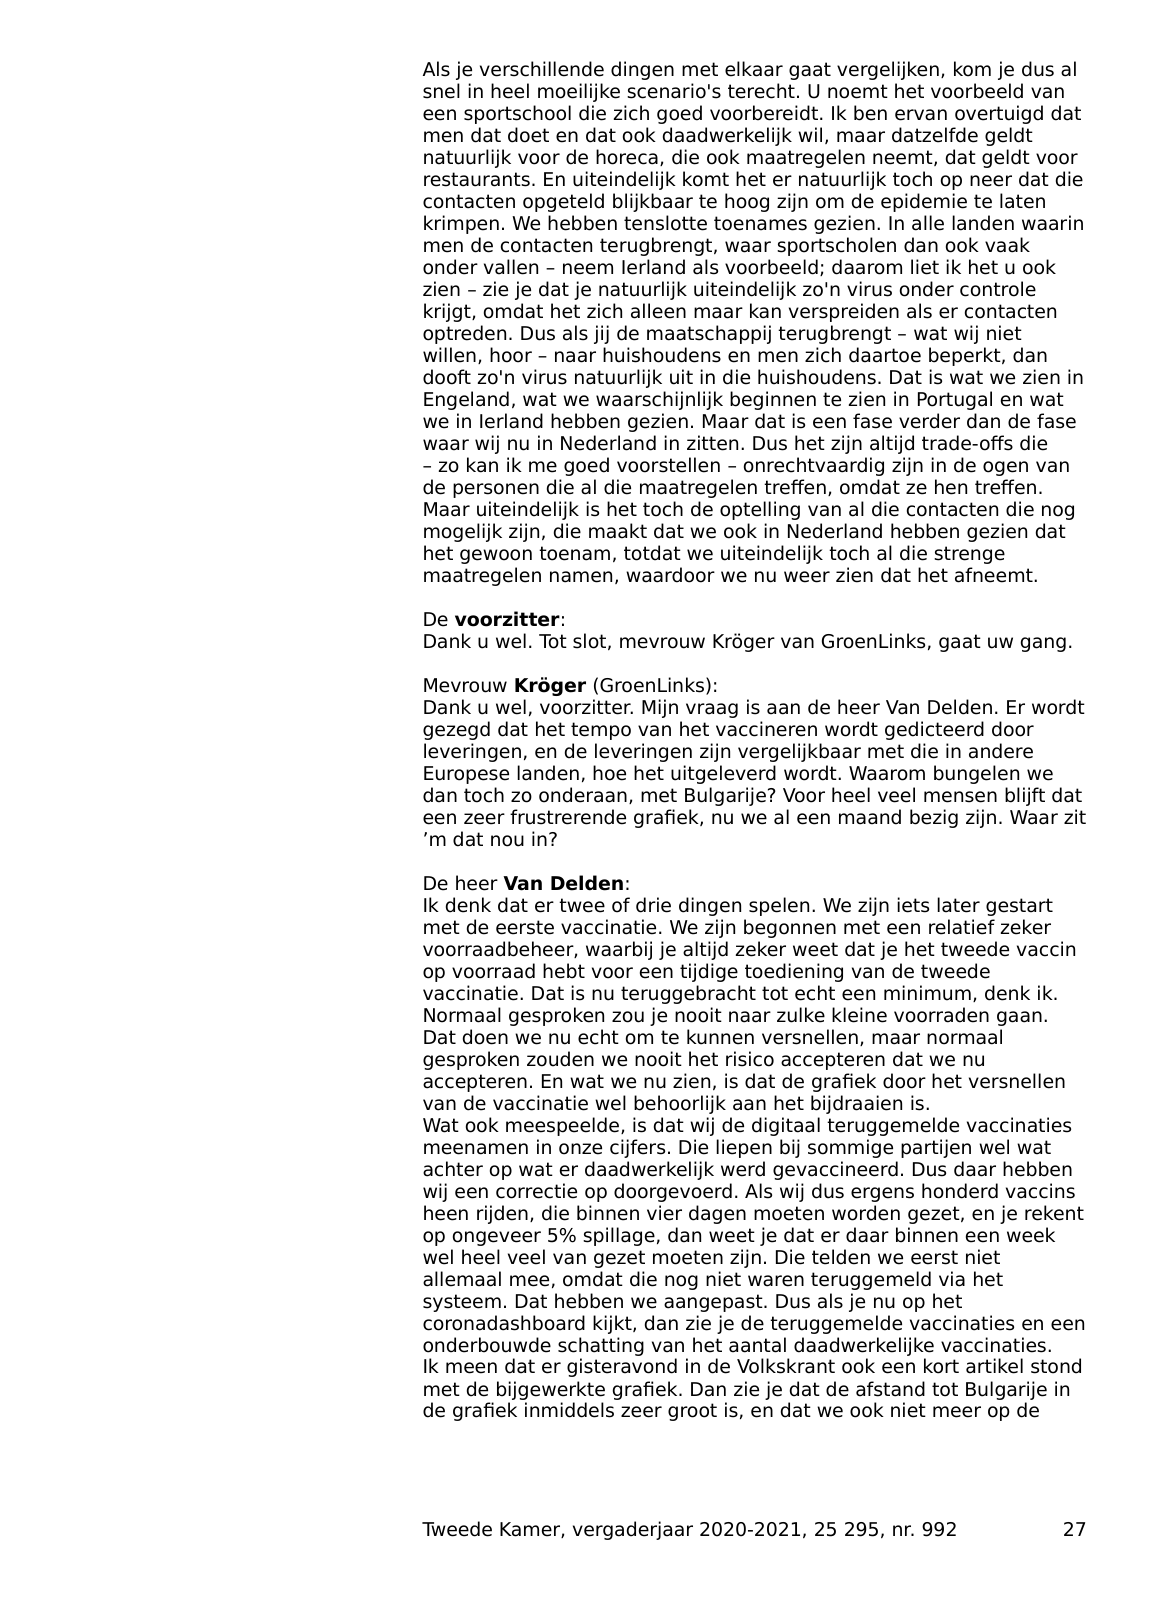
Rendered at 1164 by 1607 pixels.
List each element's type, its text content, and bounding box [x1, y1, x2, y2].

text Dank u wel, voorzitter. Mijn vraag is aan de heer Van Delden. Er wordt gezegd dat het tempo van het vaccineren wordt gedicteerd door leveringen, en de leveringen zijn vergelijkbaar met die in andere Europese landen, hoe het uitgeleverd wordt. Waarom bungelen we dan toch zo onderaan, met Bulgarije? Voor heel veel mensen blijft dat een zeer frustrerende grafiek, nu we al een maand bezig zijn. Waar zit ’m dat nou in? [422, 697, 1087, 851]
text Ik denk dat er twee of drie dingen spelen. We zijn iets later gestart met de eerste vaccinatie. We zijn begonnen met een relatief zeker voorraadbeheer, waarbij je altijd zeker weet dat je het tweede vaccin op voorraad hebt voor een tijdige toediening van de tweede vaccinatie. Dat is nu teruggebracht tot echt een minimum, denk ik. Normaal gesproken zou je nooit naar zulke kleine voorraden gaan. Dat doen we nu echt om te kunnen versnellen, maar normaal gesproken zouden we nooit het risico accepteren dat we nu accepteren. En wat we nu zien, is dat de grafiek door het versnellen van de vaccinatie wel behoorlijk aan het bijdraaien is. [422, 895, 1087, 1115]
text Dank u wel. Tot slot, mevrouw Kröger van GroenLinks, gaat uw gang. [422, 631, 1087, 653]
text Ik meen dat er gisteravond in de Volkskrant ook een kort artikel stond met de bijgewerkte grafiek. Dan zie je dat de afstand tot Bulgarije in de grafiek inmiddels zeer groot is, en dat we ook niet meer op de [422, 1356, 1087, 1422]
text Als je verschillende dingen met elkaar gaat vergelijken, kom je dus al snel in heel moeilijke scenario's terecht. U noemt het voorbeeld van een sportschool die zich goed voorbereidt. Ik ben ervan overtuigd dat men dat doet en dat ook daadwerkelijk wil, maar datzelfde geldt natuurlijk voor de horeca, die ook maatregelen neemt, dat geldt voor restaurants. En uiteindelijk komt het er natuurlijk toch op neer dat die contacten opgeteld blijkbaar te hoog zijn om de epidemie te laten krimpen. We hebben tenslotte toenames gezien. In alle landen waarin men de contacten terugbrengt, waar sportscholen dan ook vaak onder vallen – neem Ierland als voorbeeld; daarom liet ik het u ook zien – zie je dat je natuurlijk uiteindelijk zo'n virus onder controle krijgt, omdat het zich alleen maar kan verspreiden als er contacten optreden. Dus als jij de maatschappij terugbrengt – wat wij niet willen, hoor – naar huishoudens en men zich daartoe beperkt, dan dooft zo'n virus natuurlijk uit in die huishoudens. Dat is wat we zien in Engeland, wat we waarschijnlijk beginnen te zien in Portugal en wat we in Ierland hebben gezien. Maar dat is een fase verder dan de fase waar wij nu in Nederland in zitten. Dus het zijn altijd trade-offs die – zo kan ik me goed voorstellen – onrechtvaardig zijn in de ogen van de personen die al die maatregelen treffen, omdat ze hen treffen. Maar uiteindelijk is het toch de optelling van al die contacten die nog mogelijk zijn, die maakt dat we ook in Nederland hebben gezien dat het gewoon toenam, totdat we uiteindelijk toch al die strenge maatregelen namen, waardoor we nu weer zien dat het afneemt. [422, 59, 1087, 587]
text Mevrouw Kröger (GroenLinks): [422, 675, 1087, 697]
text De voorzitter: [422, 609, 1087, 631]
text De heer Van Delden: [422, 873, 1087, 895]
text Wat ook meespeelde, is dat wij de digitaal teruggemelde vaccinaties meenamen in onze cijfers. Die liepen bij sommige partijen wel wat achter op wat er daadwerkelijk werd gevaccineerd. Dus daar hebben wij een correctie op doorgevoerd. Als wij dus ergens honderd vaccins heen rijden, die binnen vier dagen moeten worden gezet, en je rekent op ongeveer 5% spillage, dan weet je dat er daar binnen een week wel heel veel van gezet moeten zijn. Die telden we eerst niet allemaal mee, omdat die nog niet waren teruggemeld via het systeem. Dat hebben we aangepast. Dus als je nu op het coronadashboard kijkt, dan zie je de teruggemelde vaccinaties en een onderbouwde schatting van het aantal daadwerkelijke vaccinaties. [422, 1115, 1087, 1356]
